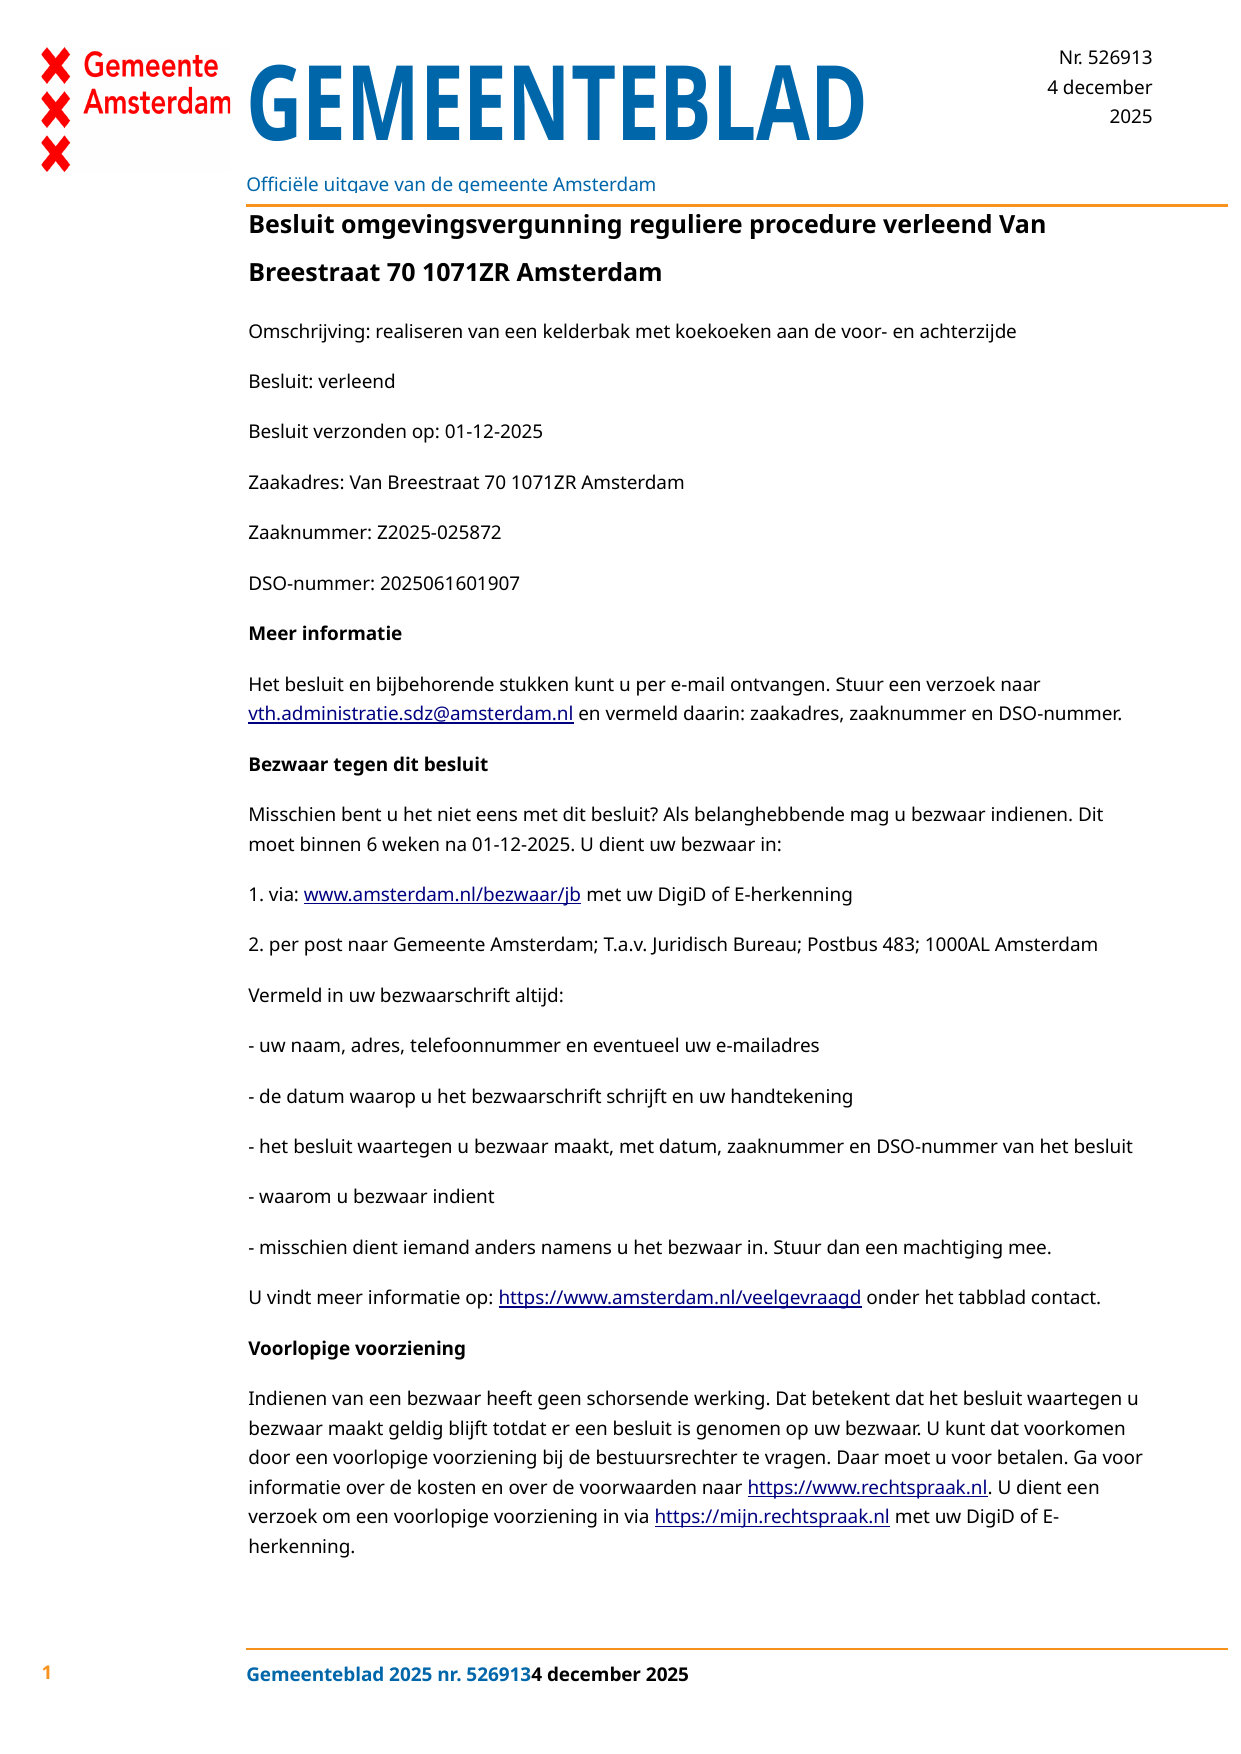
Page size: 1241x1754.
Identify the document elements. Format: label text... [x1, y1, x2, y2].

text - de datum waarop u het bezwaarschrift schrijft en uw handtekening [248, 1083, 1152, 1109]
text - het besluit waartegen u bezwaar maakt, met datum, zaaknummer en DSO-nummer van het besluit [248, 1133, 1152, 1159]
text Besluit verzonden op: 01-12-2025 [248, 419, 1152, 444]
text Zaakadres: Van Breestraat 70 1071ZR Amsterdam [248, 469, 1152, 495]
text Indienen van een bezwaar heeft geen schorsende werking. Dat betekent dat het besluit waartegen u bezwaar maakt geldig blijft totdat er een besluit is genomen op uw bezwaar. U kunt dat voorkomen door een voorlopige voorziening bij de bestuursrechter te vragen. Daar moet u voor betalen. Ga voor informatie over de kosten en over de voorwaarden naar https://www.rechtspraak.nl. U dient een verzoek om een voorlopige voorziening in via https://mijn.rechtspraak.nl met uw DigiD of E-herkenning. [248, 1385, 1152, 1559]
text Omschrijving: realiseren van een kelderbak met koekoeken aan de voor- en achterzijde [248, 318, 1152, 344]
text - uw naam, adres, telefoonnummer en eventueel uw e-mailadres [248, 1032, 1152, 1058]
text Het besluit en bijbehorende stukken kunt u per e-mail ontvangen. Stuur een verzoek naar vth.administratie.sdz@amsterdam.nl en vermeld daarin: zaakadres, zaaknummer en DSO-nummer. [248, 671, 1152, 726]
text Bezwaar tegen dit besluit [248, 751, 1152, 777]
text Zaaknummer: Z2025-025872 [248, 519, 1152, 545]
text Voorlopige voorziening [248, 1335, 1152, 1361]
text - waarom u bezwaar indient [248, 1184, 1152, 1209]
text Besluit omgevingsvergunning reguliere procedure verleend Van Breestraat 70 1071ZR Amsterdam [248, 207, 1152, 288]
picture [41, 47, 231, 172]
text - misschien dient iemand anders namens u het bezwaar in. Stuur dan een machtiging mee. [248, 1234, 1152, 1260]
text Vermeld in uw bezwaarschrift altijd: [248, 982, 1152, 1008]
text 1. via: www.amsterdam.nl/bezwaar/jb met uw DigiD of E-herkenning [248, 881, 1152, 907]
text 2. per post naar Gemeente Amsterdam; T.a.v. Juridisch Bureau; Postbus 483; 1000AL Amsterdam [248, 932, 1152, 957]
text U vindt meer informatie op: https://www.amsterdam.nl/veelgevraagd onder het tabblad contact. [248, 1284, 1152, 1310]
text Besluit: verleend [248, 368, 1152, 394]
text Meer informatie [248, 620, 1152, 646]
text DSO-nummer: 2025061601907 [248, 570, 1152, 596]
text Misschien bent u het niet eens met dit besluit? Als belanghebbende mag u bezwaar indienen. Dit moet binnen 6 weken na 01-12-2025. U dient uw bezwaar in: [248, 801, 1152, 857]
